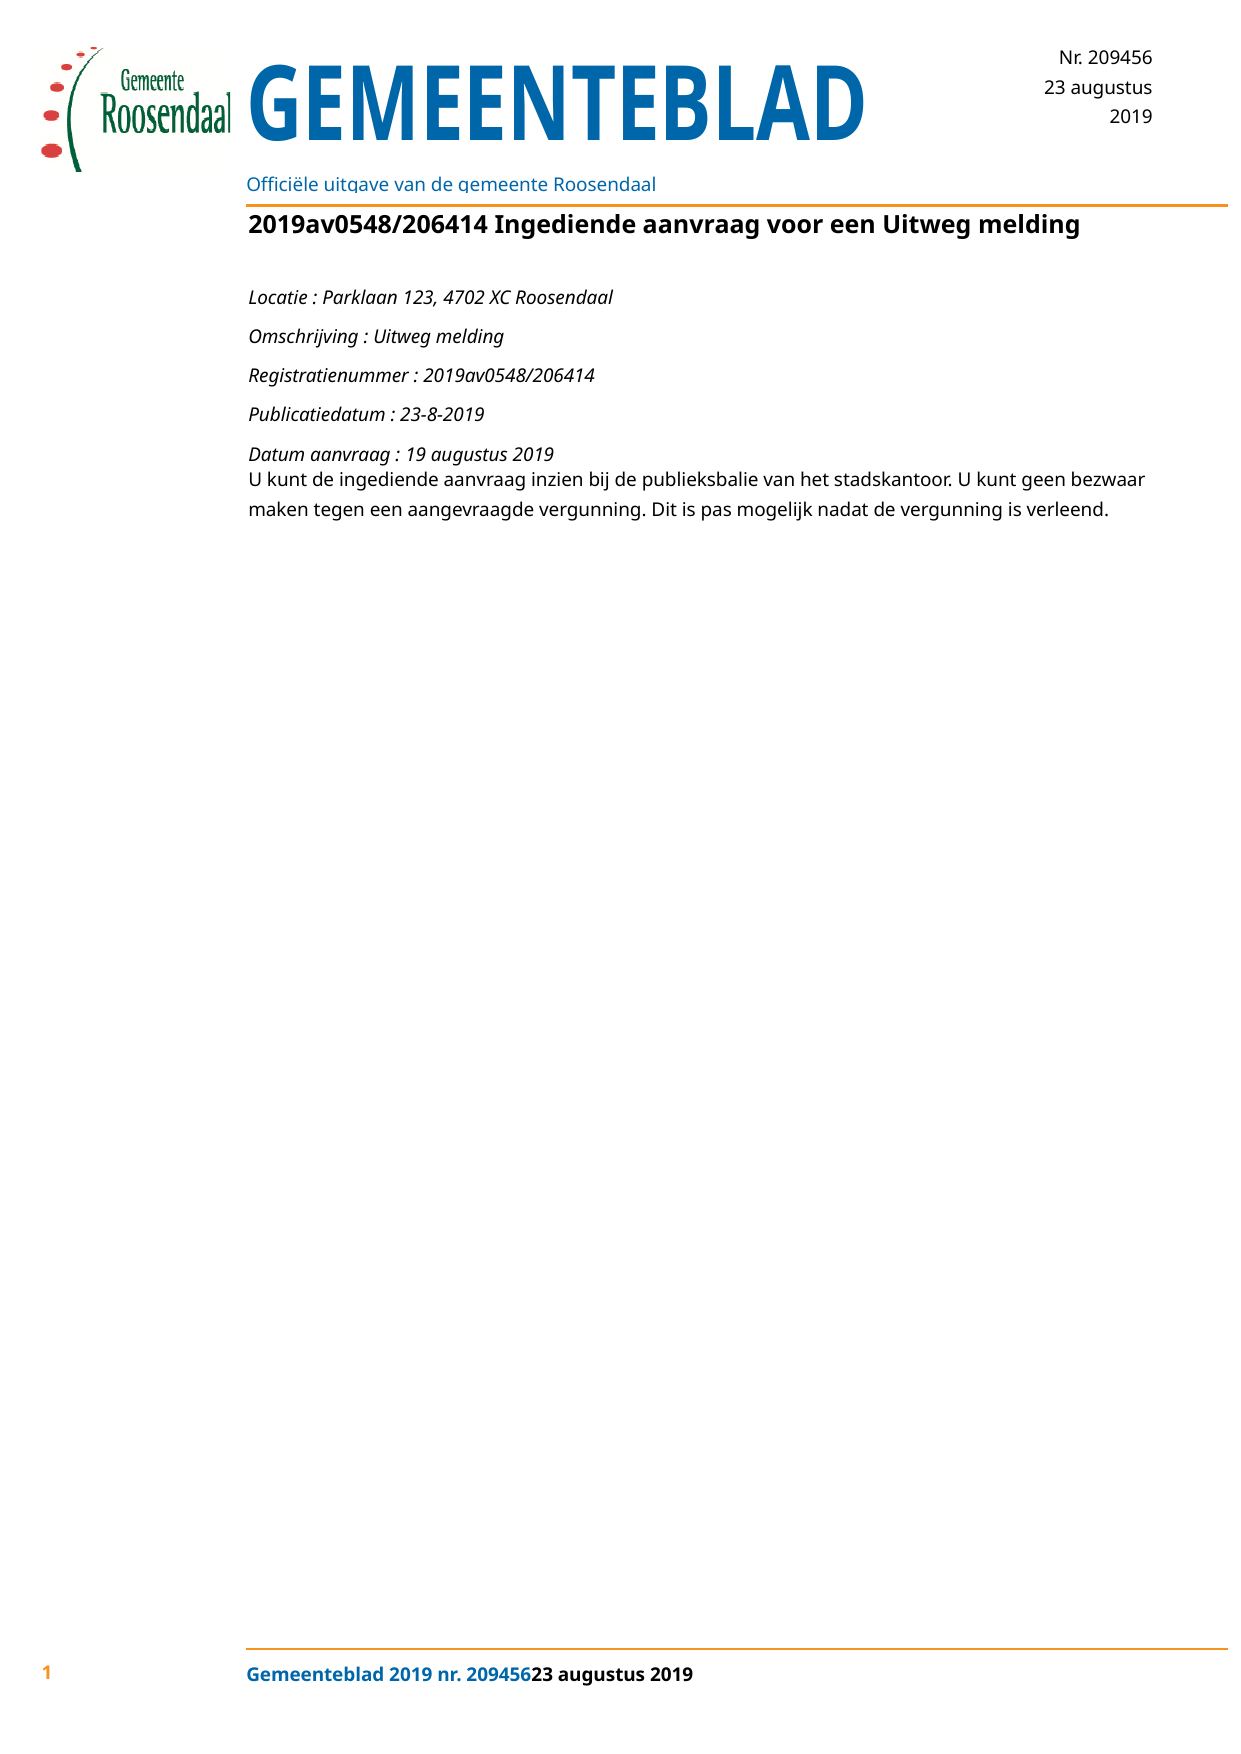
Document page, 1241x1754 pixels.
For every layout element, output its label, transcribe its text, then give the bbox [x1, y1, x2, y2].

text U kunt de ingediende aanvraag inzien bij de publieksbalie van het stadskantoor. U kunt geen bezwaar maken tegen een aangevraagde vergunning. Dit is pas mogelijk nadat de vergunning is verleend. [248, 467, 1152, 522]
text Publicatiedatum : 23-8-2019 [248, 402, 1152, 427]
text 2019av0548/206414 Ingediende aanvraag voor een Uitweg melding [248, 207, 1152, 241]
picture [41, 47, 231, 172]
text Datum aanvraag : 19 augustus 2019 [248, 441, 1152, 467]
text Omschrijving : Uitweg melding [248, 323, 1152, 349]
text Locatie : Parklaan 123, 4702 XC Roosendaal [248, 284, 1152, 309]
text Registratienummer : 2019av0548/206414 [248, 362, 1152, 388]
